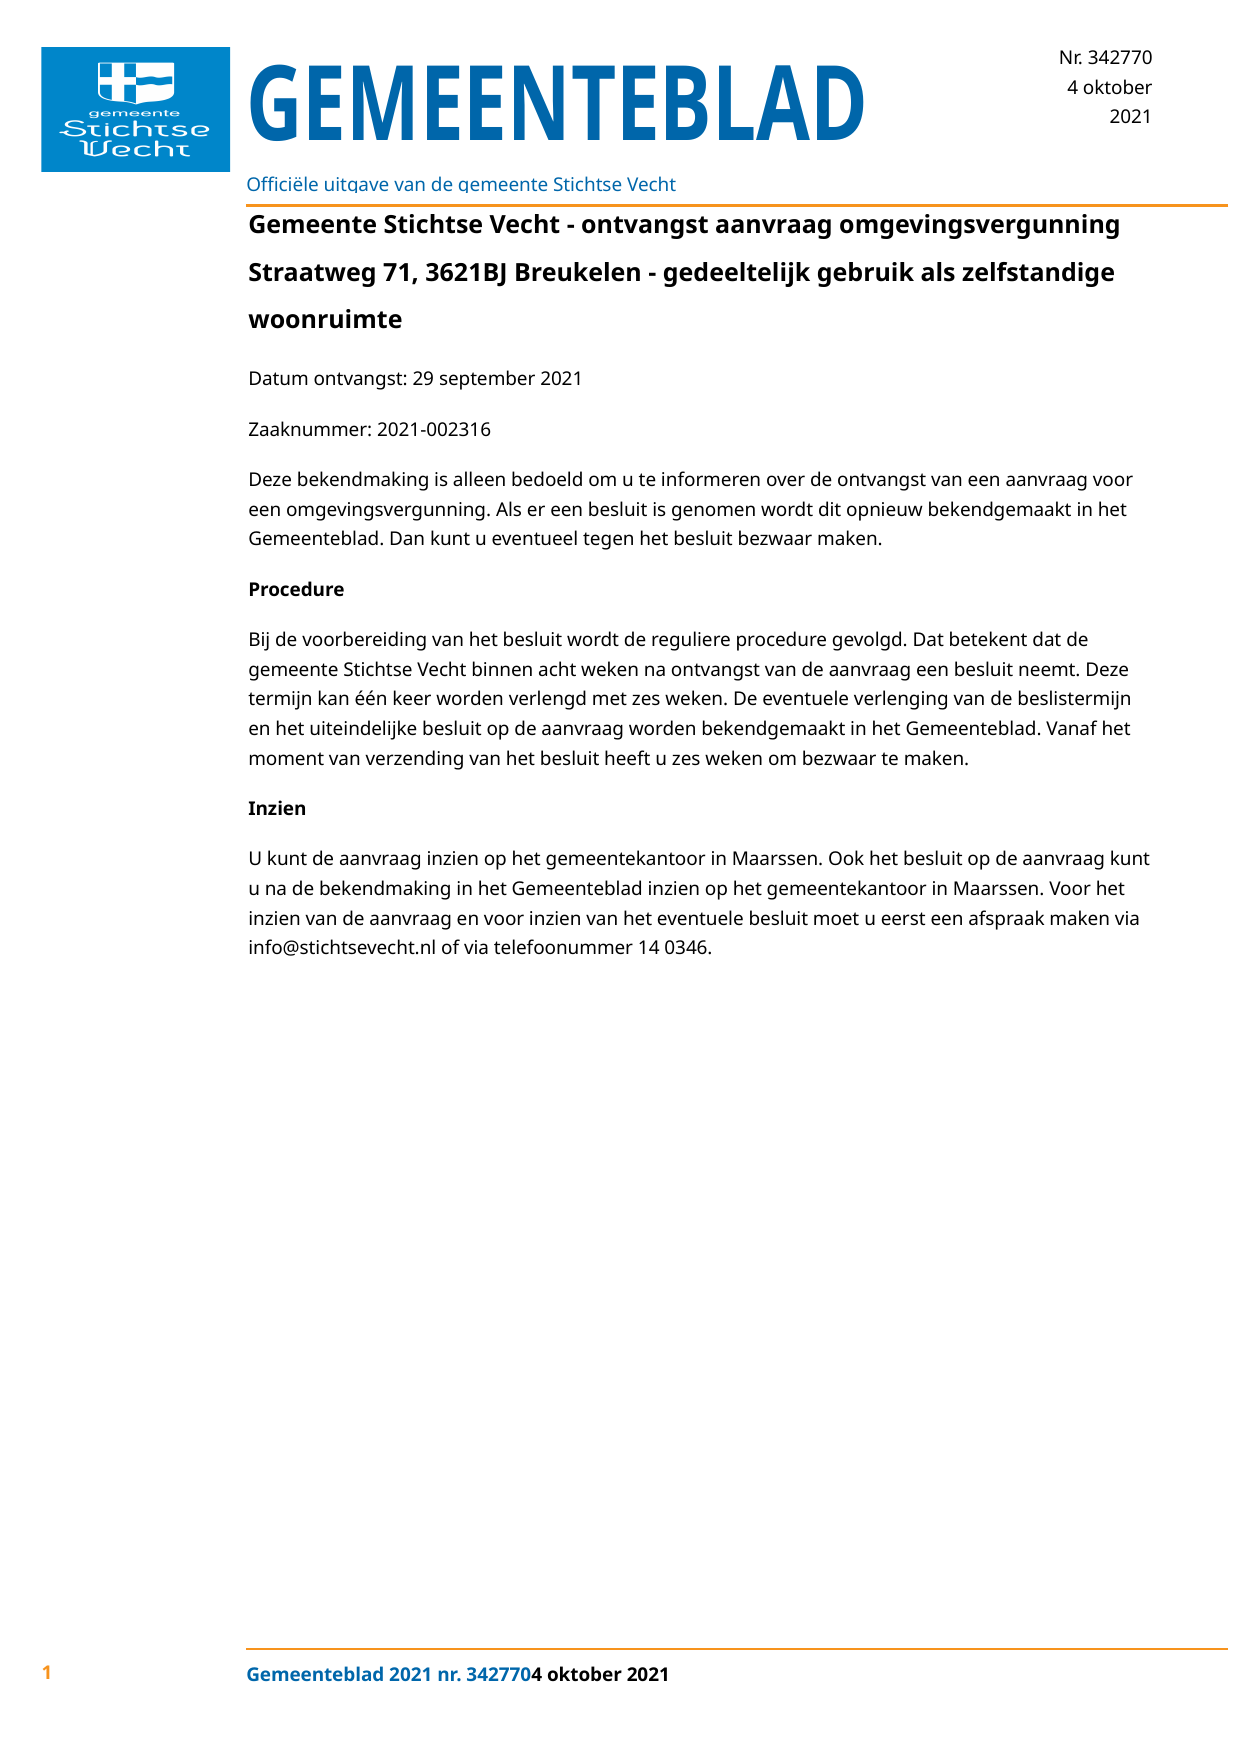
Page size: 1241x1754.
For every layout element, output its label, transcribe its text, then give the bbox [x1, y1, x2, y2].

text Zaaknummer: 2021-002316 [248, 416, 1152, 442]
text Deze bekendmaking is alleen bedoeld om u te informeren over de ontvangst van een aanvraag voor een omgevingsvergunning. Als er een besluit is genomen wordt dit opnieuw bekendgemaakt in het Gemeenteblad. Dan kunt u eventueel tegen het besluit bezwaar maken. [248, 466, 1152, 551]
text Procedure [248, 576, 1152, 602]
text Bij de voorbereiding van het besluit wordt de reguliere procedure gevolgd. Dat betekent dat de gemeente Stichtse Vecht binnen acht weken na ontvangst van de aanvraag een besluit neemt. Deze termijn kan één keer worden verlengd met zes weken. De eventuele verlenging van de beslistermijn en het uiteindelijke besluit op de aanvraag worden bekendgemaakt in het Gemeenteblad. Vanaf het moment van verzending van het besluit heeft u zes weken om bezwaar te maken. [248, 626, 1152, 770]
text Gemeente Stichtse Vecht - ontvangst aanvraag omgevingsvergunning Straatweg 71, 3621BJ Breukelen - gedeeltelijk gebruik als zelfstandige woonruimte [248, 207, 1152, 336]
text U kunt de aanvraag inzien op het gemeentekantoor in Maarssen. Ook het besluit op de aanvraag kunt u na de bekendmaking in het Gemeenteblad inzien op het gemeentekantoor in Maarssen. Voor het inzien van de aanvraag en voor inzien van het eventuele besluit moet u eerst een afspraak maken via info@stichtsevecht.nl of via telefoonummer 14 0346. [248, 846, 1152, 960]
text Inzien [248, 795, 1152, 821]
picture [99, 63, 135, 101]
picture [137, 63, 174, 103]
text Datum ontvangst: 29 september 2021 [248, 366, 1152, 391]
